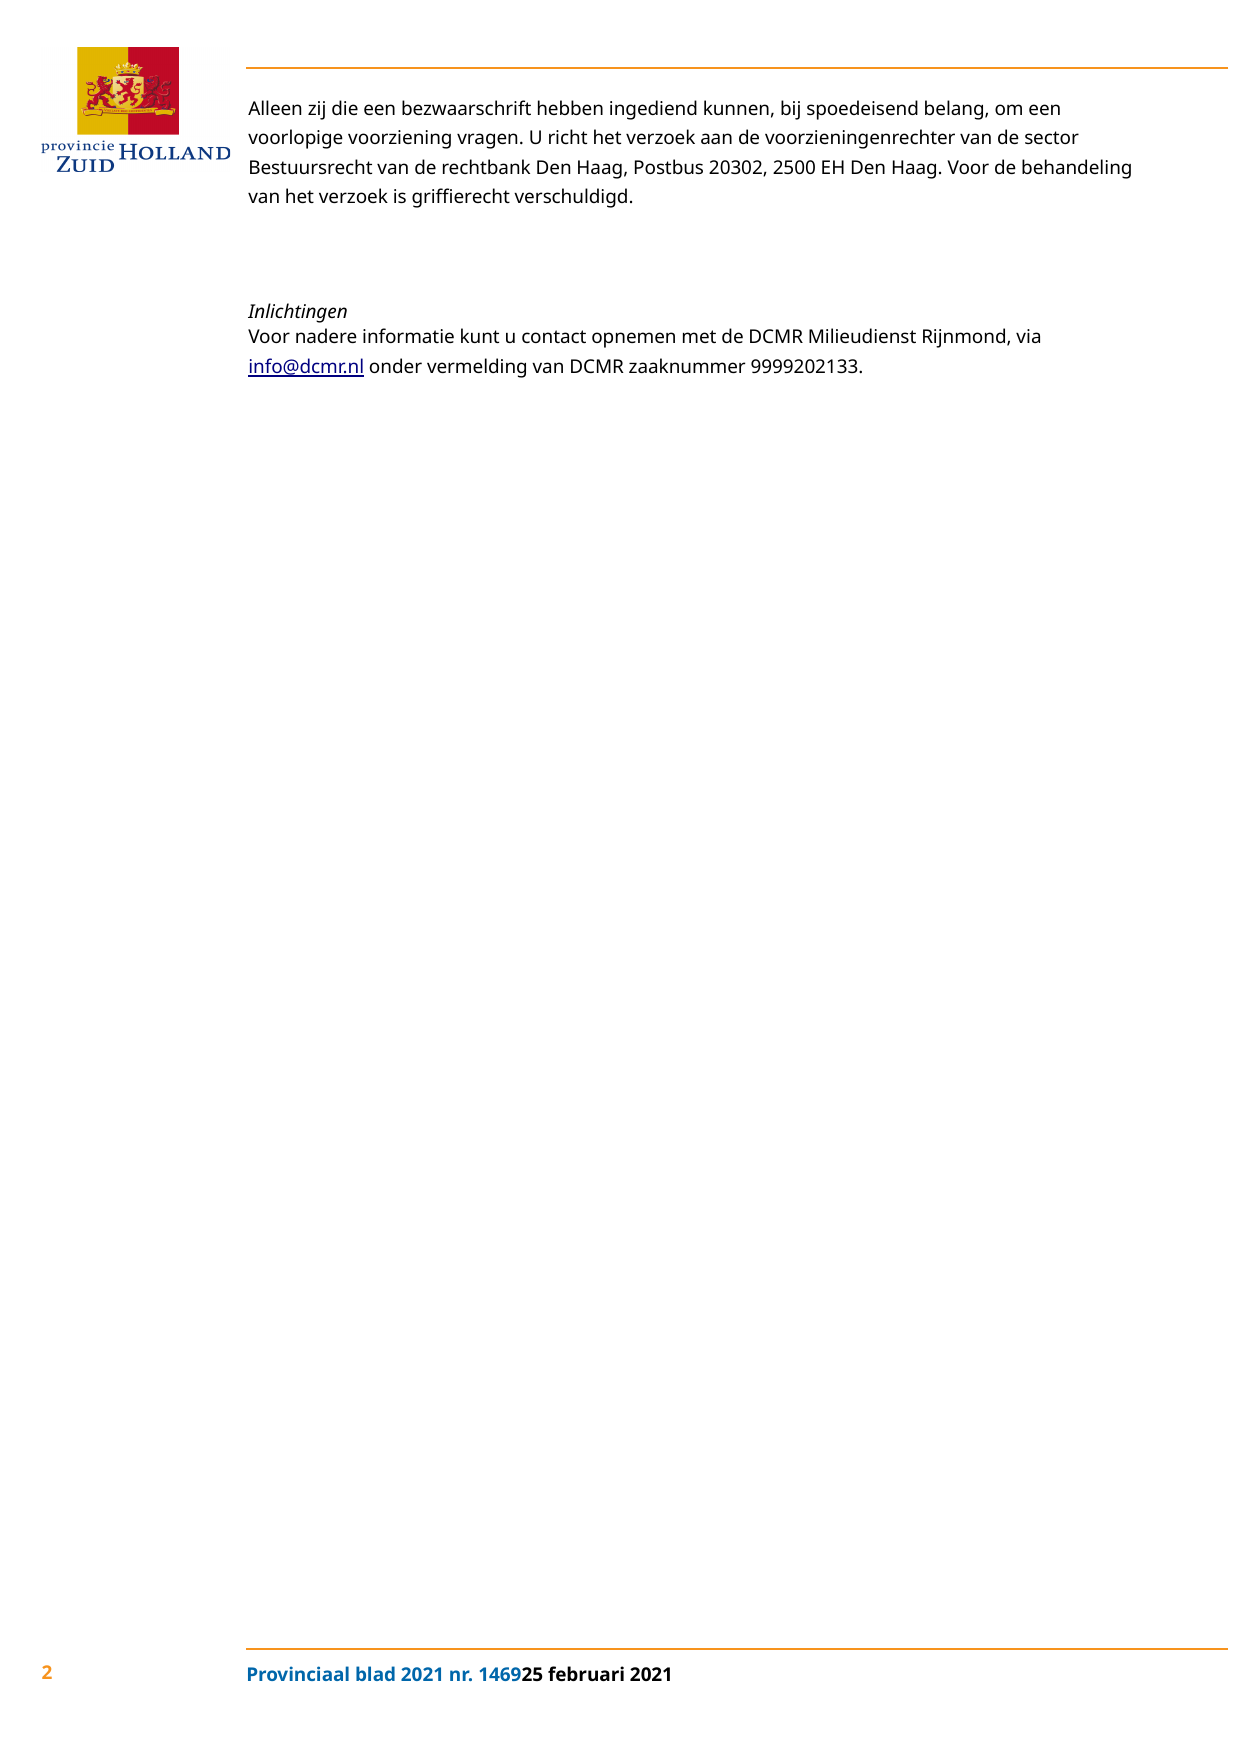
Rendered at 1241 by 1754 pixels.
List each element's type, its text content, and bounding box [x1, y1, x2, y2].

text Inlichtingen [248, 298, 1152, 324]
text Alleen zij die een bezwaarschrift hebben ingediend kunnen, bij spoedeisend belang, om een voorlopige voorziening vragen. U richt het verzoek aan de voorzieningenrechter van de sector Bestuursrecht van de rechtbank Den Haag, Postbus 20302, 2500 EH Den Haag. Voor de behandeling van het verzoek is griffierecht verschuldigd. [248, 95, 1152, 209]
picture [41, 47, 231, 172]
text Voor nadere informatie kunt u contact opnemen met de DCMR Milieudienst Rijnmond, via info@dcmr.nl onder vermelding van DCMR zaaknummer 9999202133. [248, 324, 1152, 379]
